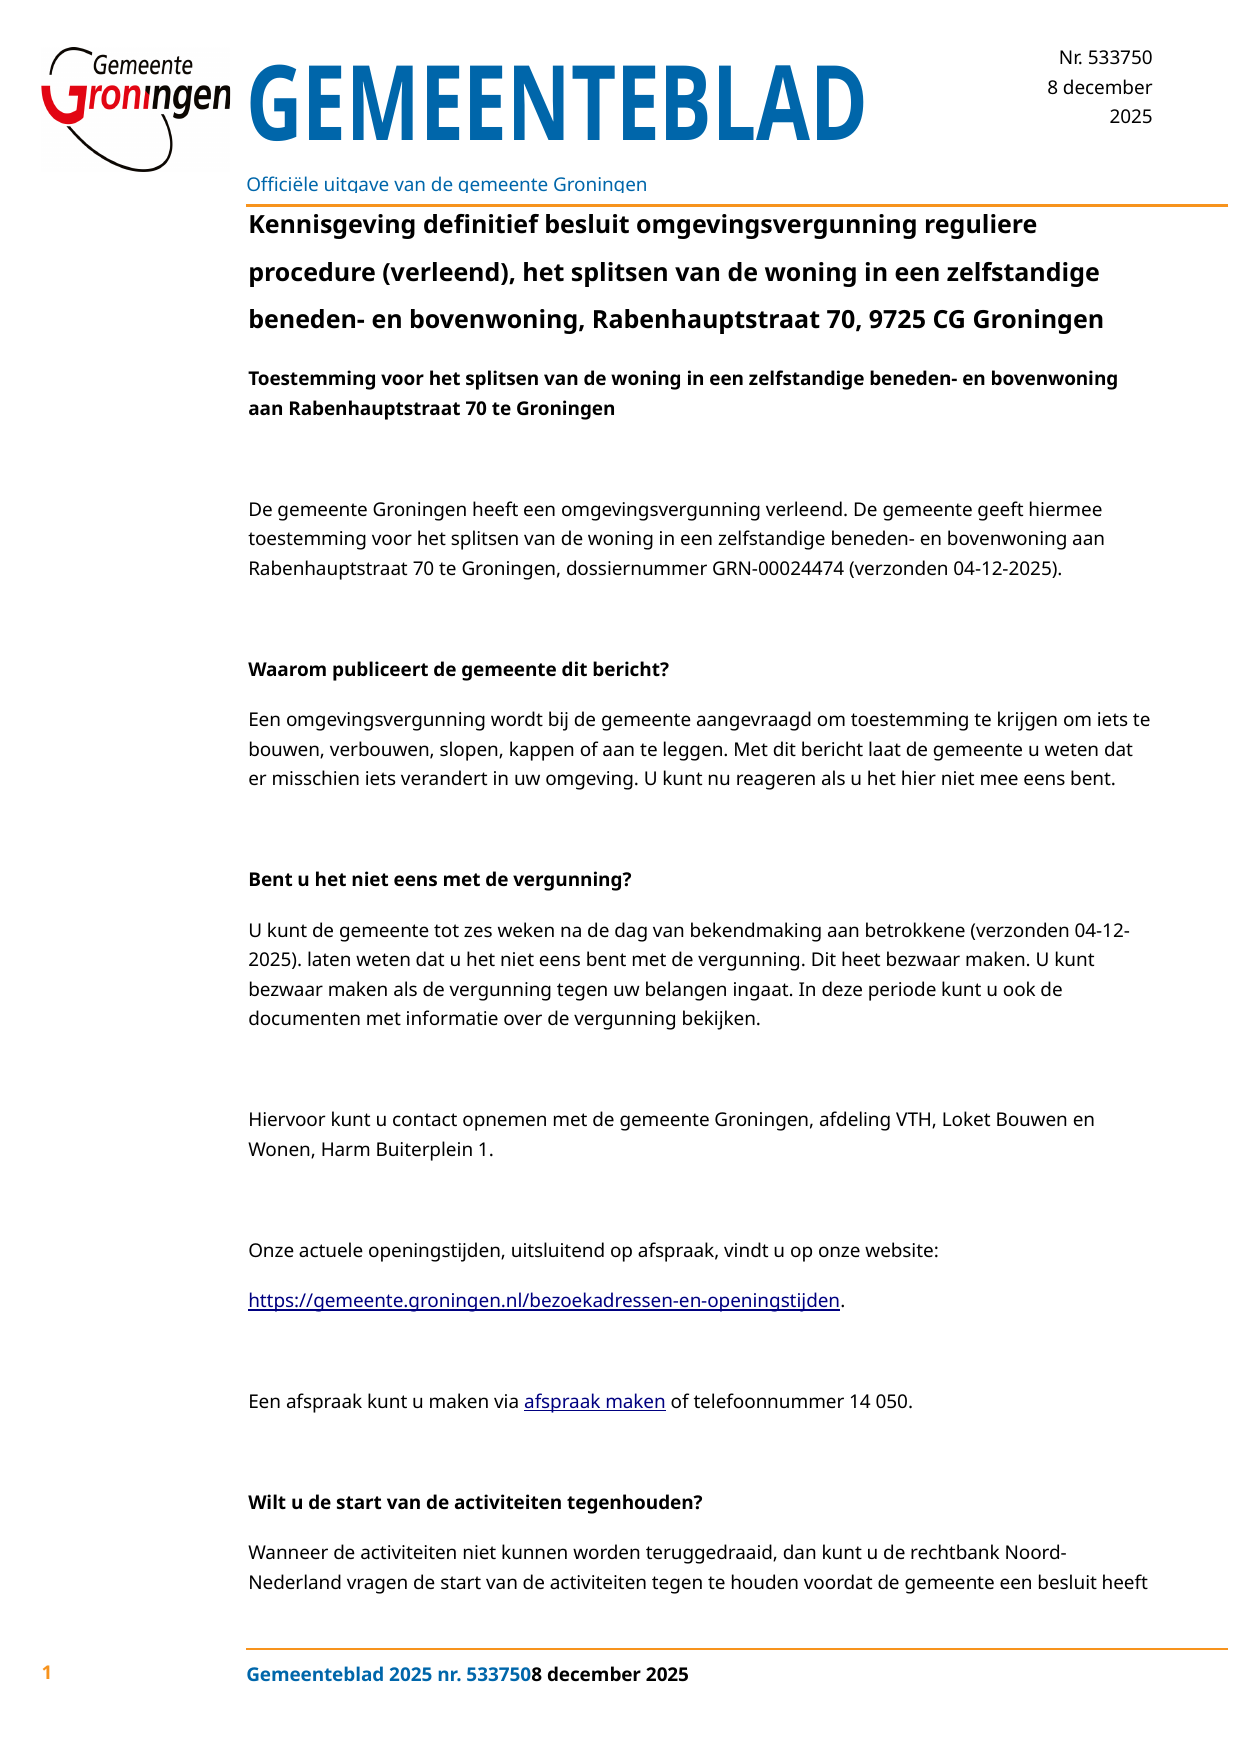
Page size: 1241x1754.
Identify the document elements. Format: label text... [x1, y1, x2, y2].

text Waarom publiceert de gemeente dit bericht? [248, 656, 1152, 682]
text Toestemming voor het splitsen van de woning in een zelfstandige beneden- en bovenwoning aan Rabenhauptstraat 70 te Groningen [248, 366, 1152, 421]
text U kunt de gemeente tot zes weken na de dag van bekendmaking aan betrokkene (verzonden 04-12-2025). laten weten dat u het niet eens bent met de vergunning. Dit heet bezwaar maken. U kunt bezwaar maken als de vergunning tegen uw belangen ingaat. In deze periode kunt u ook de documenten met informatie over de vergunning bekijken. [248, 917, 1152, 1031]
text Een omgevingsvergunning wordt bij de gemeente aangevraagd om toestemming te krijgen om iets te bouwen, verbouwen, slopen, kappen of aan te leggen. Met dit bericht laat de gemeente u weten dat er misschien iets verandert in uw omgeving. U kunt nu reageren als u het hier niet mee eens bent. [248, 706, 1152, 791]
text Onze actuele openingstijden, uitsluitend op afspraak, vindt u op onze website: [248, 1237, 1152, 1262]
text Een afspraak kunt u maken via afspraak maken of telefoonnummer 14 050. [248, 1388, 1152, 1414]
text Kennisgeving definitief besluit omgevingsvergunning reguliere procedure (verleend), het splitsen van de woning in een zelfstandige beneden- en bovenwoning, Rabenhauptstraat 70, 9725 CG Groningen [248, 207, 1152, 336]
text Bent u het niet eens met de vergunning? [248, 866, 1152, 892]
text De gemeente Groningen heeft een omgevingsvergunning verleend. De gemeente geeft hiermee toestemming voor het splitsen van de woning in een zelfstandige beneden- en bovenwoning aan Rabenhauptstraat 70 te Groningen, dossiernummer GRN-00024474 (verzonden 04-12-2025). [248, 496, 1152, 581]
text Wilt u de start van de activiteiten tegenhouden? [248, 1489, 1152, 1514]
text Hiervoor kunt u contact opnemen met de gemeente Groningen, afdeling VTH, Loket Bouwen en Wonen, Harm Buiterplein 1. [248, 1106, 1152, 1162]
picture [41, 47, 231, 172]
text Wanneer de activiteiten niet kunnen worden teruggedraaid, dan kunt u de rechtbank Noord-Nederland vragen de start van de activiteiten tegen te houden voordat de gemeente een besluit heeft [248, 1539, 1152, 1594]
text https://gemeente.groningen.nl/bezoekadressen-en-openingstijden. [248, 1287, 1152, 1313]
